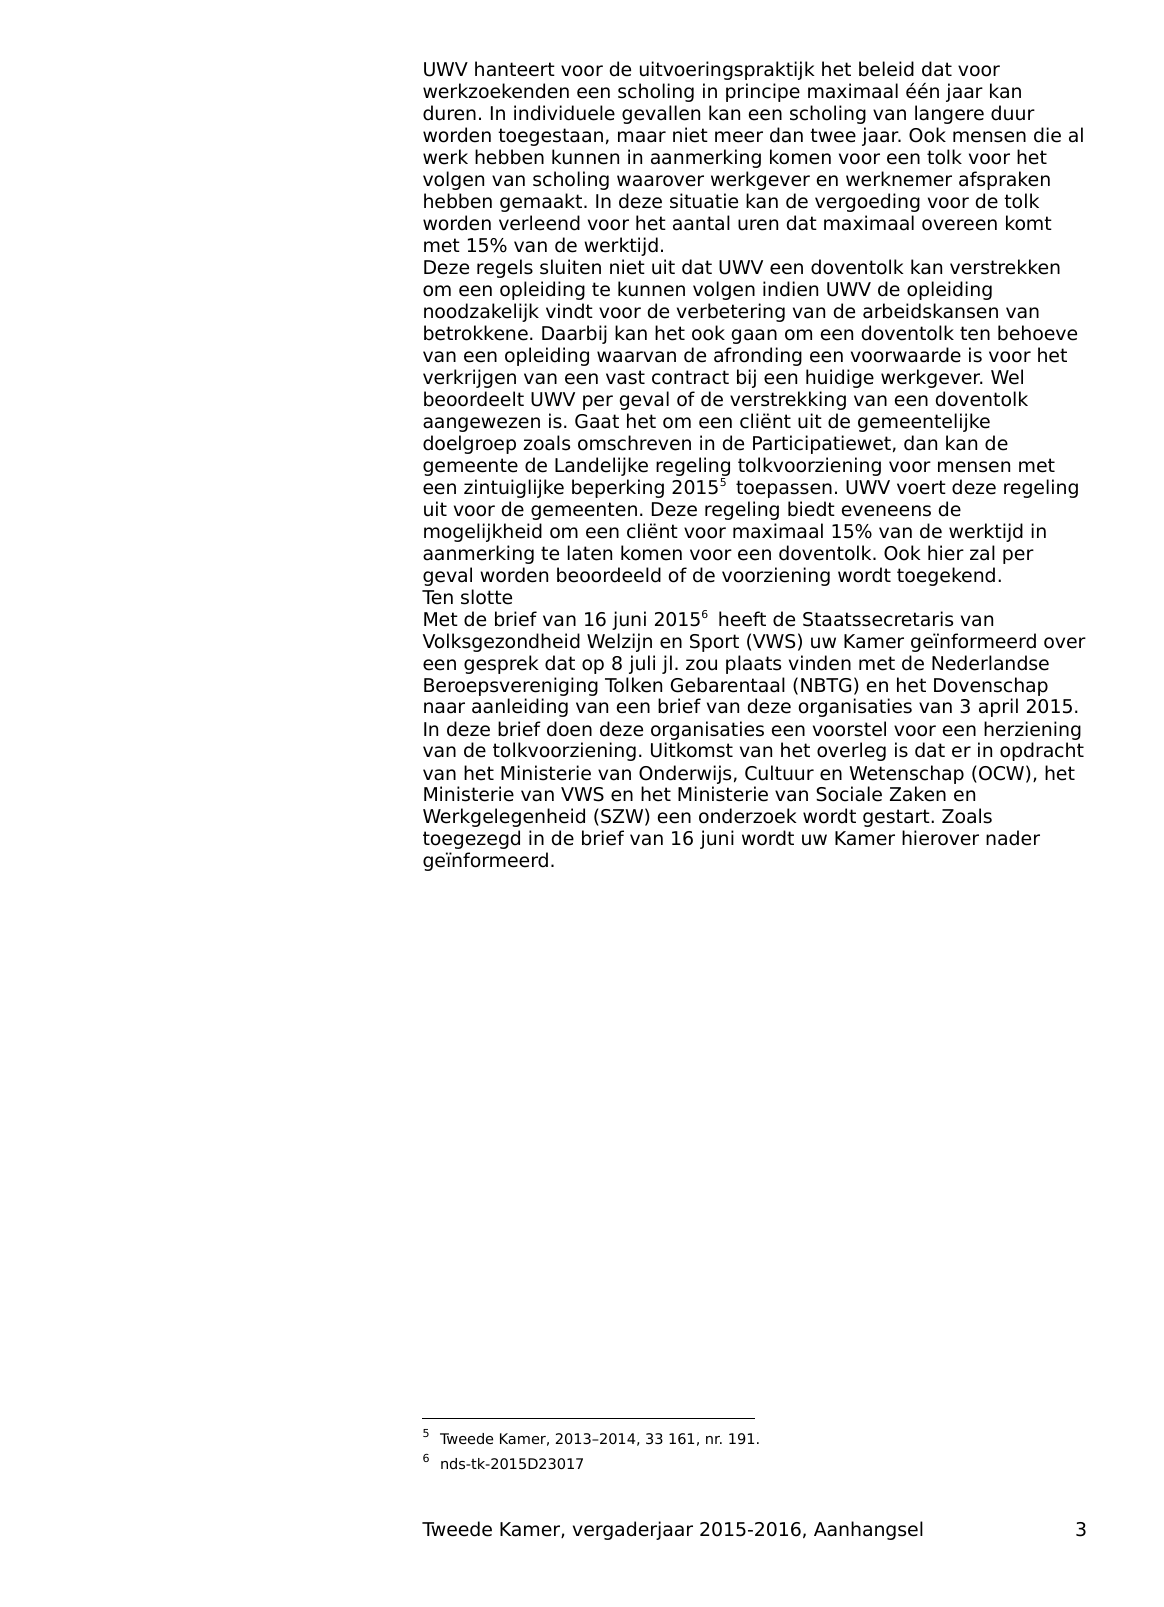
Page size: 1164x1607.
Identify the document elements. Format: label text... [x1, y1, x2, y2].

text UWV hanteert voor de uitvoeringspraktijk het beleid dat voor werkzoekenden een scholing in principe maximaal één jaar kan duren. In individuele gevallen kan een scholing van langere duur worden toegestaan, maar niet meer dan twee jaar. Ook mensen die al werk hebben kunnen in aanmerking komen voor een tolk voor het volgen van scholing waarover werkgever en werknemer afspraken hebben gemaakt. In deze situatie kan de vergoeding voor de tolk worden verleend voor het aantal uren dat maximaal overeen komt met 15% van de werktijd. [422, 59, 1087, 257]
text Ten slotte [422, 587, 1087, 608]
text Deze regels sluiten niet uit dat UWV een doventolk kan verstrekken om een opleiding te kunnen volgen indien UWV de opleiding noodzakelijk vindt voor de verbetering van de arbeidskansen van betrokkene. Daarbij kan het ook gaan om een doventolk ten behoeve van een opleiding waarvan de afronding een voorwaarde is voor het verkrijgen van een vast contract bij een huidige werkgever. Wel beoordeelt UWV per geval of de verstrekking van een doventolk aangewezen is. Gaat het om een cliënt uit de gemeentelijke doelgroep zoals omschreven in de Participatiewet, dan kan de gemeente de Landelijke regeling tolkvoorziening voor mensen met een zintuiglijke beperking 2015 toepassen. UWV voert deze regeling uit voor de gemeenten. Deze regeling biedt eveneens de mogelijkheid om een cliënt voor maximaal 15% van de werktijd in aanmerking te laten komen voor een doventolk. Ook hier zal per geval worden beoordeeld of de voorziening wordt toegekend. [422, 257, 1087, 587]
text Met de brief van 16 juni 2015 heeft de Staatssecretaris van Volksgezondheid Welzijn en Sport (VWS) uw Kamer geïnformeerd over een gesprek dat op 8 juli jl. zou plaats vinden met de Nederlandse Beroepsvereniging Tolken Gebarentaal (NBTG) en het Dovenschap naar aanleiding van een brief van deze organisaties van 3 april 2015. In deze brief doen deze organisaties een voorstel voor een herziening van de tolkvoorziening. Uitkomst van het overleg is dat er in opdracht van het Ministerie van Onderwijs, Cultuur en Wetenschap (OCW), het Ministerie van VWS en het Ministerie van Sociale Zaken en Werkgelegenheid (SZW) een onderzoek wordt gestart. Zoals toegezegd in de brief van 16 juni wordt uw Kamer hierover nader geïnformeerd. [422, 608, 1087, 872]
text Tweede Kamer, 2013–2014, 33 161, nr. 191. [422, 1427, 1087, 1449]
text nds-tk-2015D23017 [422, 1452, 1087, 1474]
